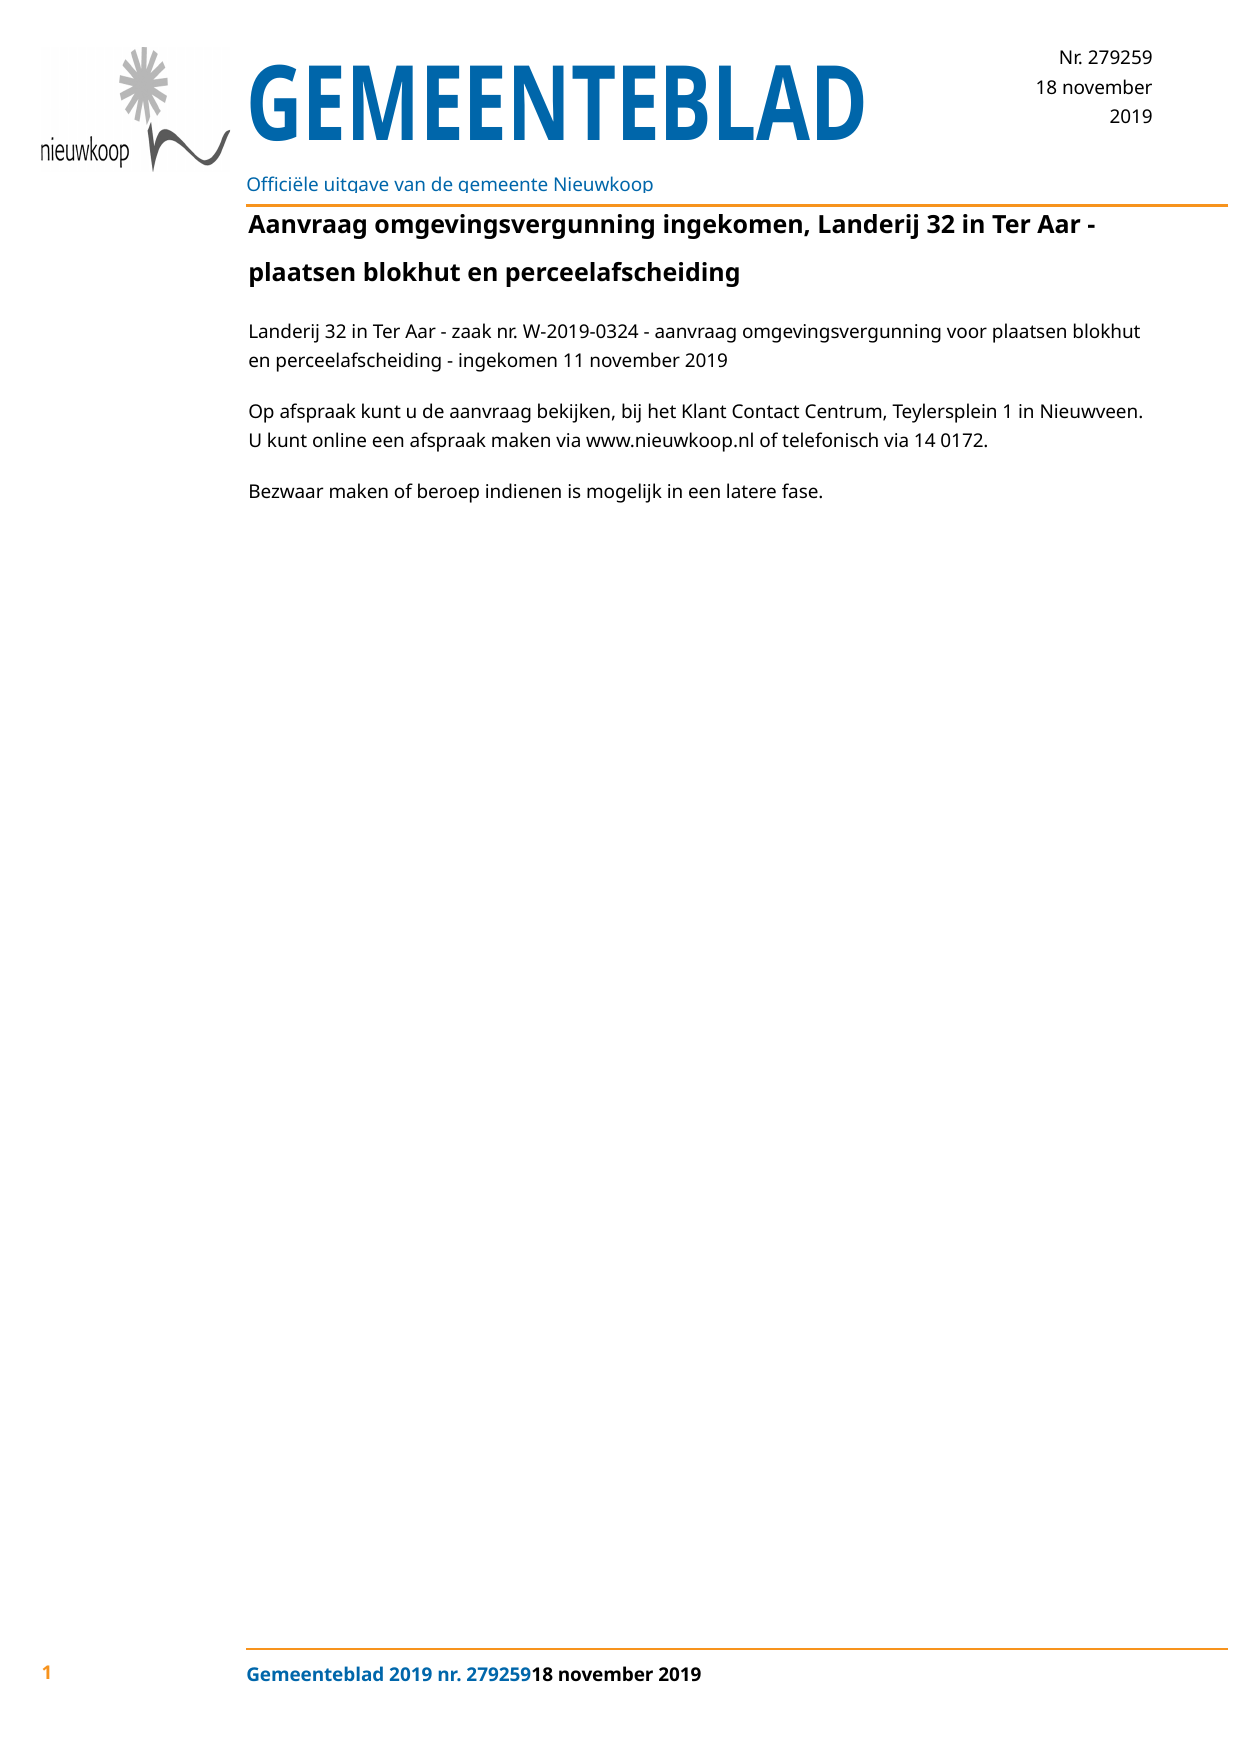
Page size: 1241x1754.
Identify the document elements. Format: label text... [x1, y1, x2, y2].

text Bezwaar maken of beroep indienen is mogelijk in een latere fase. [248, 478, 1152, 504]
picture [41, 47, 231, 172]
text Aanvraag omgevingsvergunning ingekomen, Landerij 32 in Ter Aar - plaatsen blokhut en perceelafscheiding [248, 207, 1152, 288]
text Landerij 32 in Ter Aar - zaak nr. W-2019-0324 - aanvraag omgevingsvergunning voor plaatsen blokhut en perceelafscheiding - ingekomen 11 november 2019 [248, 318, 1152, 373]
text Op afspraak kunt u de aanvraag bekijken, bij het Klant Contact Centrum, Teylersplein 1 in Nieuwveen. U kunt online een afspraak maken via www.nieuwkoop.nl of telefonisch via 14 0172. [248, 398, 1152, 453]
